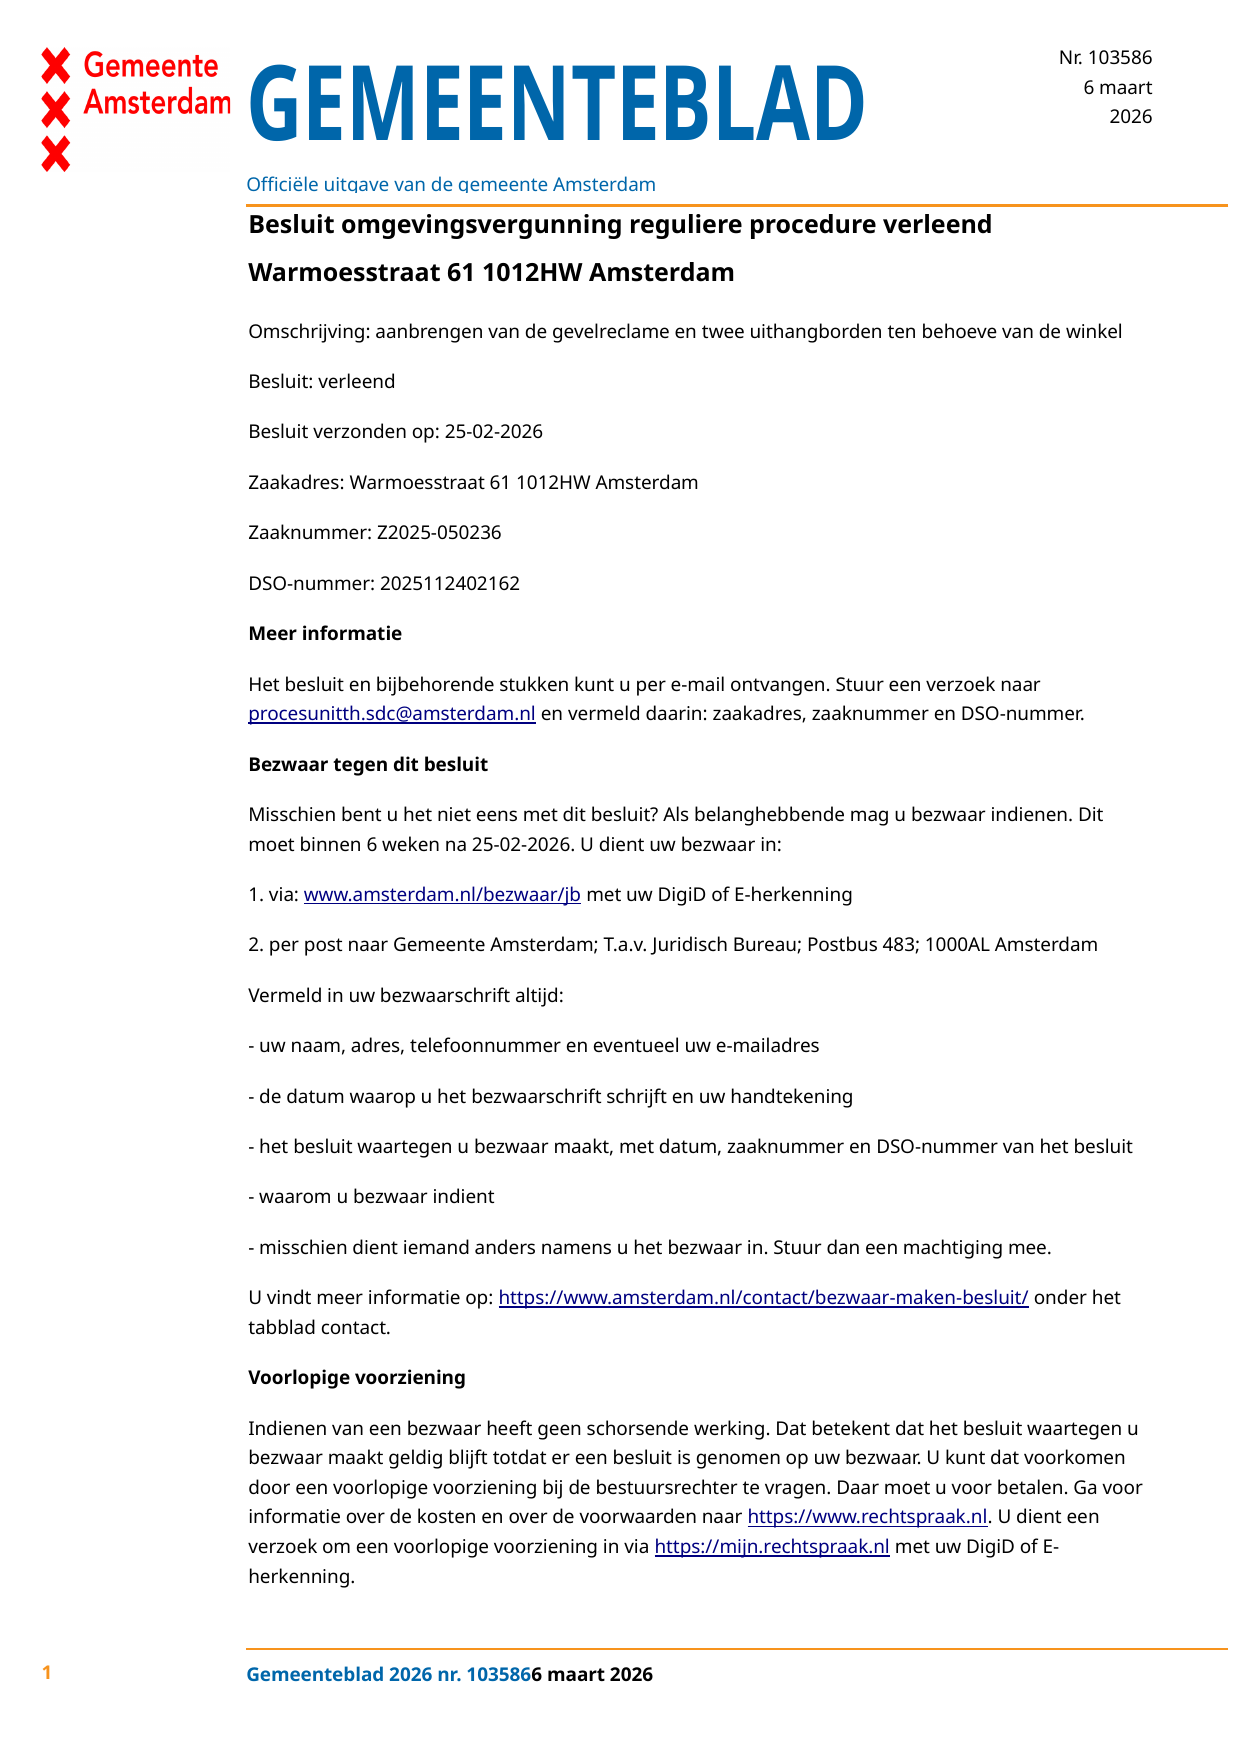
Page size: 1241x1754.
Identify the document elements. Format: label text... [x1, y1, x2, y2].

text Vermeld in uw bezwaarschrift altijd: [248, 982, 1152, 1008]
text U vindt meer informatie op: https://www.amsterdam.nl/contact/bezwaar-maken-besluit/ onder het tabblad contact. [248, 1284, 1152, 1340]
text - waarom u bezwaar indient [248, 1184, 1152, 1209]
text - uw naam, adres, telefoonnummer en eventueel uw e-mailadres [248, 1032, 1152, 1058]
text Besluit verzonden op: 25-02-2026 [248, 419, 1152, 444]
text Besluit: verleend [248, 368, 1152, 394]
text Omschrijving: aanbrengen van de gevelreclame en twee uithangborden ten behoeve van de winkel [248, 318, 1152, 344]
text Zaaknummer: Z2025-050236 [248, 519, 1152, 545]
text Voorlopige voorziening [248, 1364, 1152, 1390]
text - de datum waarop u het bezwaarschrift schrijft en uw handtekening [248, 1083, 1152, 1109]
picture [41, 47, 231, 172]
text - misschien dient iemand anders namens u het bezwaar in. Stuur dan een machtiging mee. [248, 1234, 1152, 1260]
text 2. per post naar Gemeente Amsterdam; T.a.v. Juridisch Bureau; Postbus 483; 1000AL Amsterdam [248, 932, 1152, 957]
text Het besluit en bijbehorende stukken kunt u per e-mail ontvangen. Stuur een verzoek naar procesunitth.sdc@amsterdam.nl en vermeld daarin: zaakadres, zaaknummer en DSO-nummer. [248, 671, 1152, 726]
text Misschien bent u het niet eens met dit besluit? Als belanghebbende mag u bezwaar indienen. Dit moet binnen 6 weken na 25-02-2026. U dient uw bezwaar in: [248, 801, 1152, 857]
text Zaakadres: Warmoesstraat 61 1012HW Amsterdam [248, 469, 1152, 495]
text 1. via: www.amsterdam.nl/bezwaar/jb met uw DigiD of E-herkenning [248, 881, 1152, 907]
text - het besluit waartegen u bezwaar maakt, met datum, zaaknummer en DSO-nummer van het besluit [248, 1133, 1152, 1159]
text Meer informatie [248, 620, 1152, 646]
text DSO-nummer: 2025112402162 [248, 570, 1152, 596]
text Indienen van een bezwaar heeft geen schorsende werking. Dat betekent dat het besluit waartegen u bezwaar maakt geldig blijft totdat er een besluit is genomen op uw bezwaar. U kunt dat voorkomen door een voorlopige voorziening bij de bestuursrechter te vragen. Daar moet u voor betalen. Ga voor informatie over de kosten en over de voorwaarden naar https://www.rechtspraak.nl. U dient een verzoek om een voorlopige voorziening in via https://mijn.rechtspraak.nl met uw DigiD of E-herkenning. [248, 1415, 1152, 1589]
text Bezwaar tegen dit besluit [248, 751, 1152, 777]
text Besluit omgevingsvergunning reguliere procedure verleend Warmoesstraat 61 1012HW Amsterdam [248, 207, 1152, 288]
